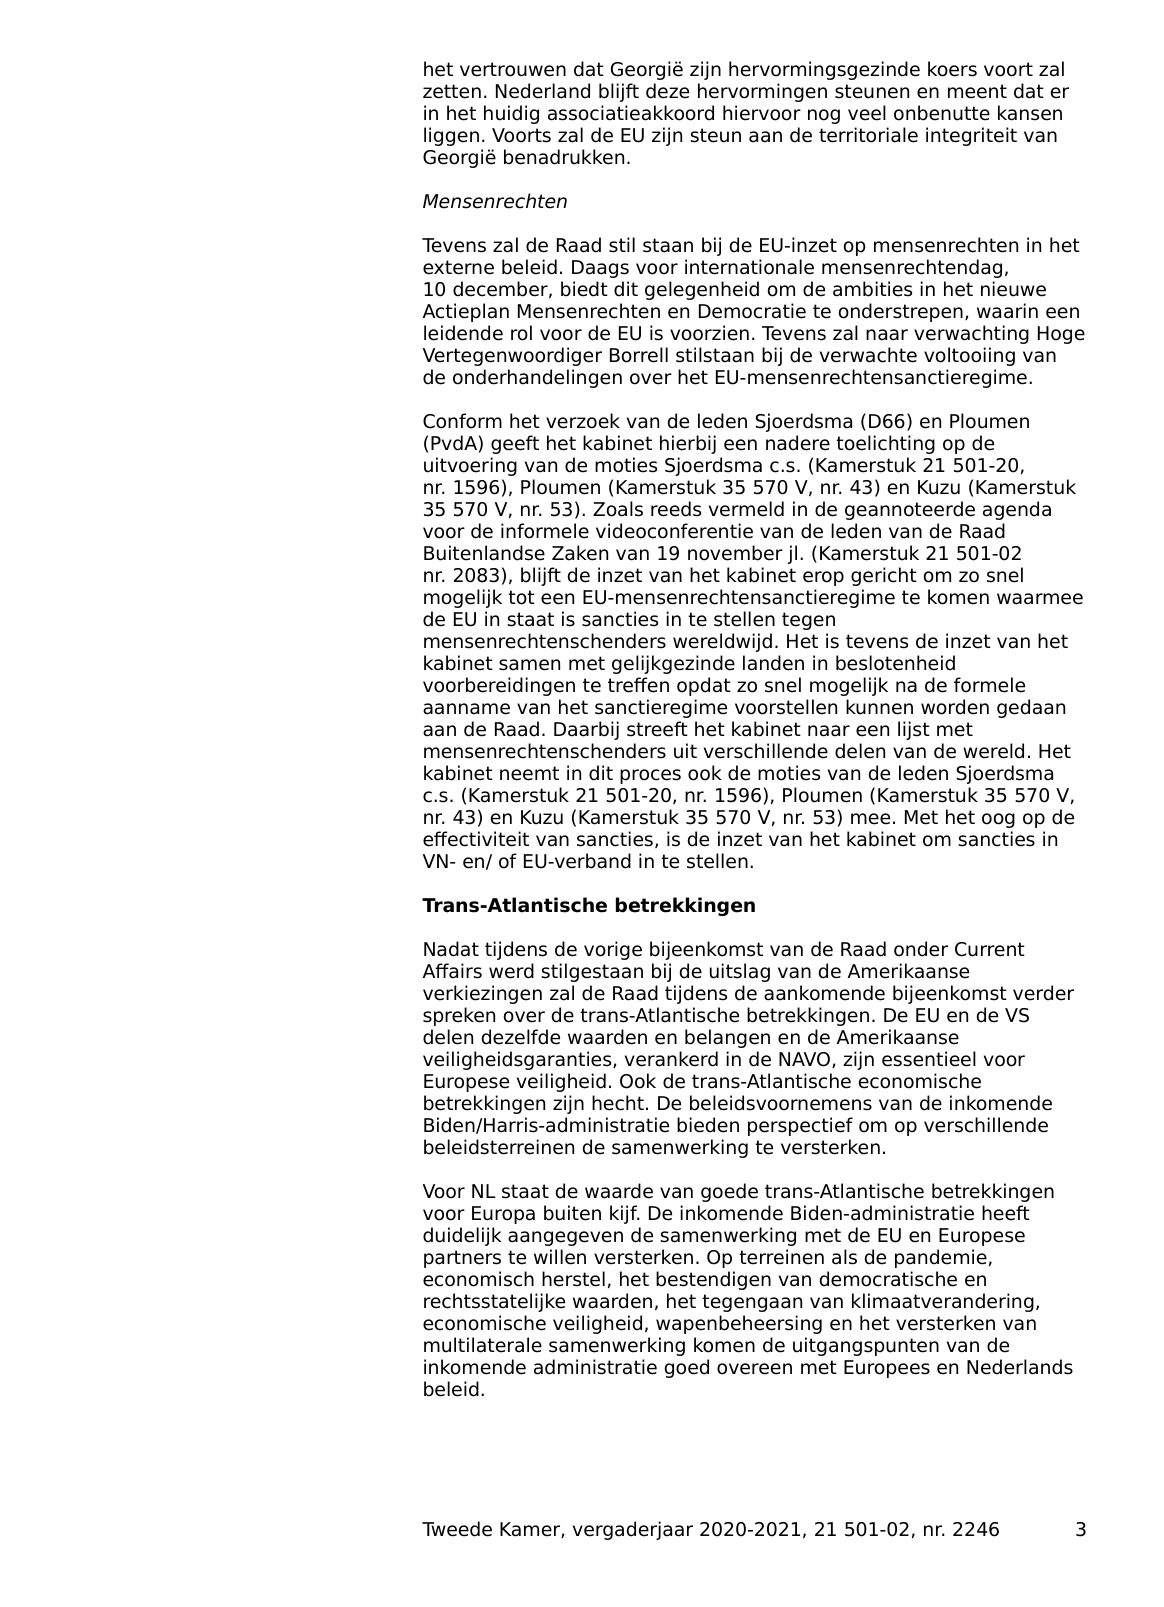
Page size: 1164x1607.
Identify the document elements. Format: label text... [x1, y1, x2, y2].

subtitle Mensenrechten [422, 191, 1087, 213]
text Tevens zal de Raad stil staan bij de EU-inzet op mensenrechten in het externe beleid. Daags voor internationale mensenrechtendag, 10 december, biedt dit gelegenheid om de ambities in het nieuwe Actieplan Mensenrechten en Democratie te onderstrepen, waarin een leidende rol voor de EU is voorzien. Tevens zal naar verwachting Hoge Vertegenwoordiger Borrell stilstaan bij de verwachte voltooiing van de onderhandelingen over het EU-mensenrechtensanctieregime. [422, 235, 1087, 389]
text het vertrouwen dat Georgië zijn hervormingsgezinde koers voort zal zetten. Nederland blijft deze hervormingen steunen en meent dat er in het huidig associatieakkoord hiervoor nog veel onbenutte kansen liggen. Voorts zal de EU zijn steun aan de territoriale integriteit van Georgië benadrukken. [422, 59, 1087, 169]
subtitle Trans-Atlantische betrekkingen [422, 895, 1087, 917]
text Voor NL staat de waarde van goede trans-Atlantische betrekkingen voor Europa buiten kijf. De inkomende Biden-administratie heeft duidelijk aangegeven de samenwerking met de EU en Europese partners te willen versterken. Op terreinen als de pandemie, economisch herstel, het bestendigen van democratische en rechtsstatelijke waarden, het tegengaan van klimaatverandering, economische veiligheid, wapenbeheersing en het versterken van multilaterale samenwerking komen de uitgangspunten van de inkomende administratie goed overeen met Europees en Nederlands beleid. [422, 1181, 1087, 1401]
text Nadat tijdens de vorige bijeenkomst van de Raad onder Current Affairs werd stilgestaan bij de uitslag van de Amerikaanse verkiezingen zal de Raad tijdens de aankomende bijeenkomst verder spreken over de trans-Atlantische betrekkingen. De EU en de VS delen dezelfde waarden en belangen en de Amerikaanse veiligheidsgaranties, verankerd in de NAVO, zijn essentieel voor Europese veiligheid. Ook de trans-Atlantische economische betrekkingen zijn hecht. De beleidsvoornemens van de inkomende Biden/Harris-administratie bieden perspectief om op verschillende beleidsterreinen de samenwerking te versterken. [422, 939, 1087, 1159]
text Conform het verzoek van de leden Sjoerdsma (D66) en Ploumen (PvdA) geeft het kabinet hierbij een nadere toelichting op de uitvoering van de moties Sjoerdsma c.s. (Kamerstuk 21 501-20, nr. 1596), Ploumen (Kamerstuk 35 570 V, nr. 43) en Kuzu (Kamerstuk 35 570 V, nr. 53). Zoals reeds vermeld in de geannoteerde agenda voor de informele videoconferentie van de leden van de Raad Buitenlandse Zaken van 19 november jl. (Kamerstuk 21 501-02 nr. 2083), blijft de inzet van het kabinet erop gericht om zo snel mogelijk tot een EU-mensenrechtensanctieregime te komen waarmee de EU in staat is sancties in te stellen tegen mensenrechtenschenders wereldwijd. Het is tevens de inzet van het kabinet samen met gelijkgezinde landen in beslotenheid voorbereidingen te treffen opdat zo snel mogelijk na de formele aanname van het sanctieregime voorstellen kunnen worden gedaan aan de Raad. Daarbij streeft het kabinet naar een lijst met mensenrechtenschenders uit verschillende delen van de wereld. Het kabinet neemt in dit proces ook de moties van de leden Sjoerdsma c.s. (Kamerstuk 21 501-20, nr. 1596), Ploumen (Kamerstuk 35 570 V, nr. 43) en Kuzu (Kamerstuk 35 570 V, nr. 53) mee. Met het oog op de effectiviteit van sancties, is de inzet van het kabinet om sancties in VN- en/ of EU-verband in te stellen. [422, 411, 1087, 873]
